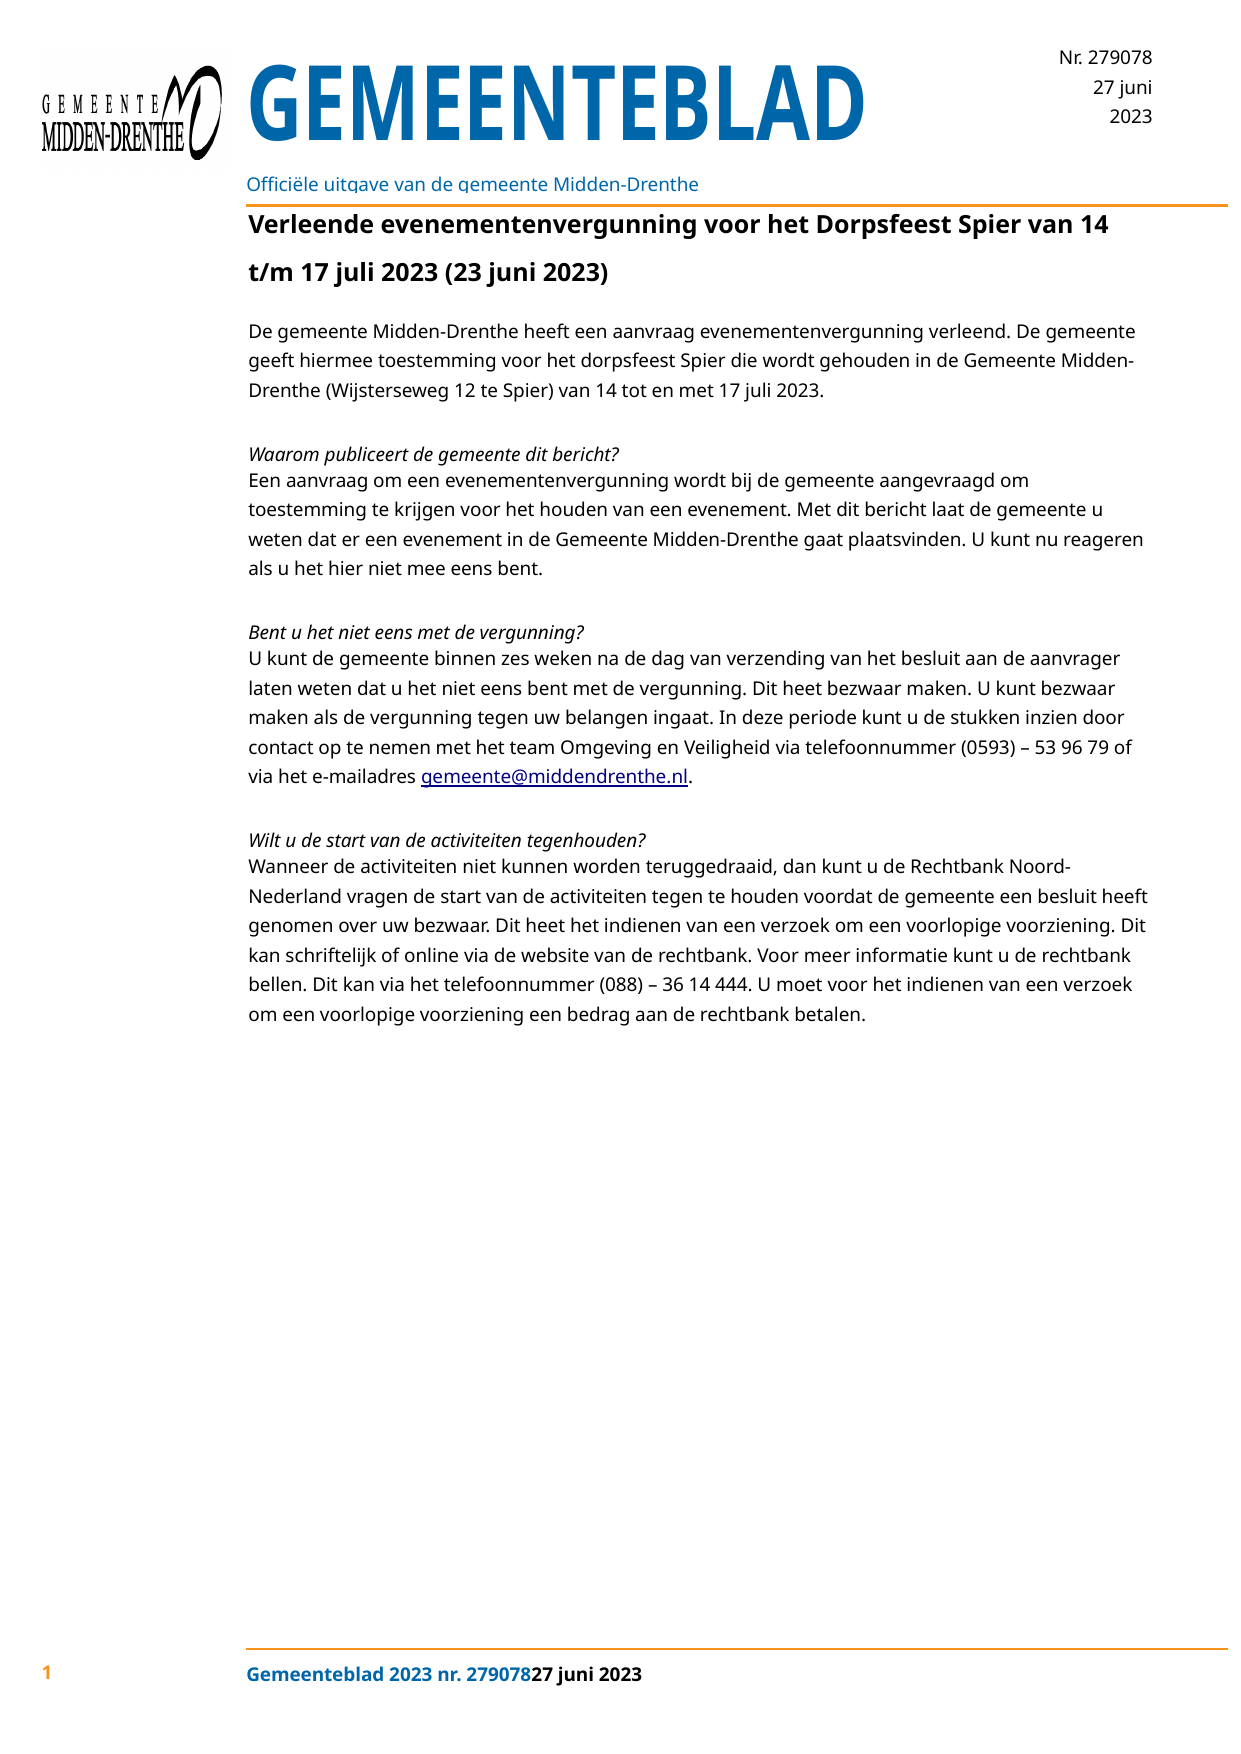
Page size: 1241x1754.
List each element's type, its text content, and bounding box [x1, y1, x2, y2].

text U kunt de gemeente binnen zes weken na de dag van verzending van het besluit aan de aanvrager laten weten dat u het niet eens bent met de vergunning. Dit heet bezwaar maken. U kunt bezwaar maken als de vergunning tegen uw belangen ingaat. In deze periode kunt u de stukken inzien door contact op te nemen met het team Omgeving en Veiligheid via telefoonnummer (0593) – 53 96 79 of via het e-mailadres gemeente@middendrenthe.nl. [248, 645, 1152, 789]
text Een aanvraag om een evenementenvergunning wordt bij de gemeente aangevraagd om toestemming te krijgen voor het houden van een evenement. Met dit bericht laat de gemeente u weten dat er een evenement in de Gemeente Midden-Drenthe gaat plaatsvinden. U kunt nu reageren als u het hier niet mee eens bent. [248, 467, 1152, 581]
text Bent u het niet eens met de vergunning? [248, 619, 1152, 645]
text Verleende evenementenvergunning voor het Dorpsfeest Spier van 14 t/m 17 juli 2023 (23 juni 2023) [248, 207, 1152, 288]
text Waarom publiceert de gemeente dit bericht? [248, 441, 1152, 467]
text Wanneer de activiteiten niet kunnen worden teruggedraaid, dan kunt u de Rechtbank Noord-Nederland vragen de start van de activiteiten tegen te houden voordat de gemeente een besluit heeft genomen over uw bezwaar. Dit heet het indienen van een verzoek om een voorlopige voorziening. Dit kan schriftelijk of online via de website van de rechtbank. Voor meer informatie kunt u de rechtbank bellen. Dit kan via het telefoonnummer (088) – 36 14 444. U moet voor het indienen van een verzoek om een voorlopige voorziening een bedrag aan de rechtbank betalen. [248, 853, 1152, 1027]
text De gemeente Midden-Drenthe heeft een aanvraag evenementenvergunning verleend. De gemeente geeft hiermee toestemming voor het dorpsfeest Spier die wordt gehouden in de Gemeente Midden-Drenthe (Wijsterseweg 12 te Spier) van 14 tot en met 17 juli 2023. [248, 318, 1152, 403]
picture [41, 47, 231, 172]
text Wilt u de start van de activiteiten tegenhouden? [248, 827, 1152, 853]
